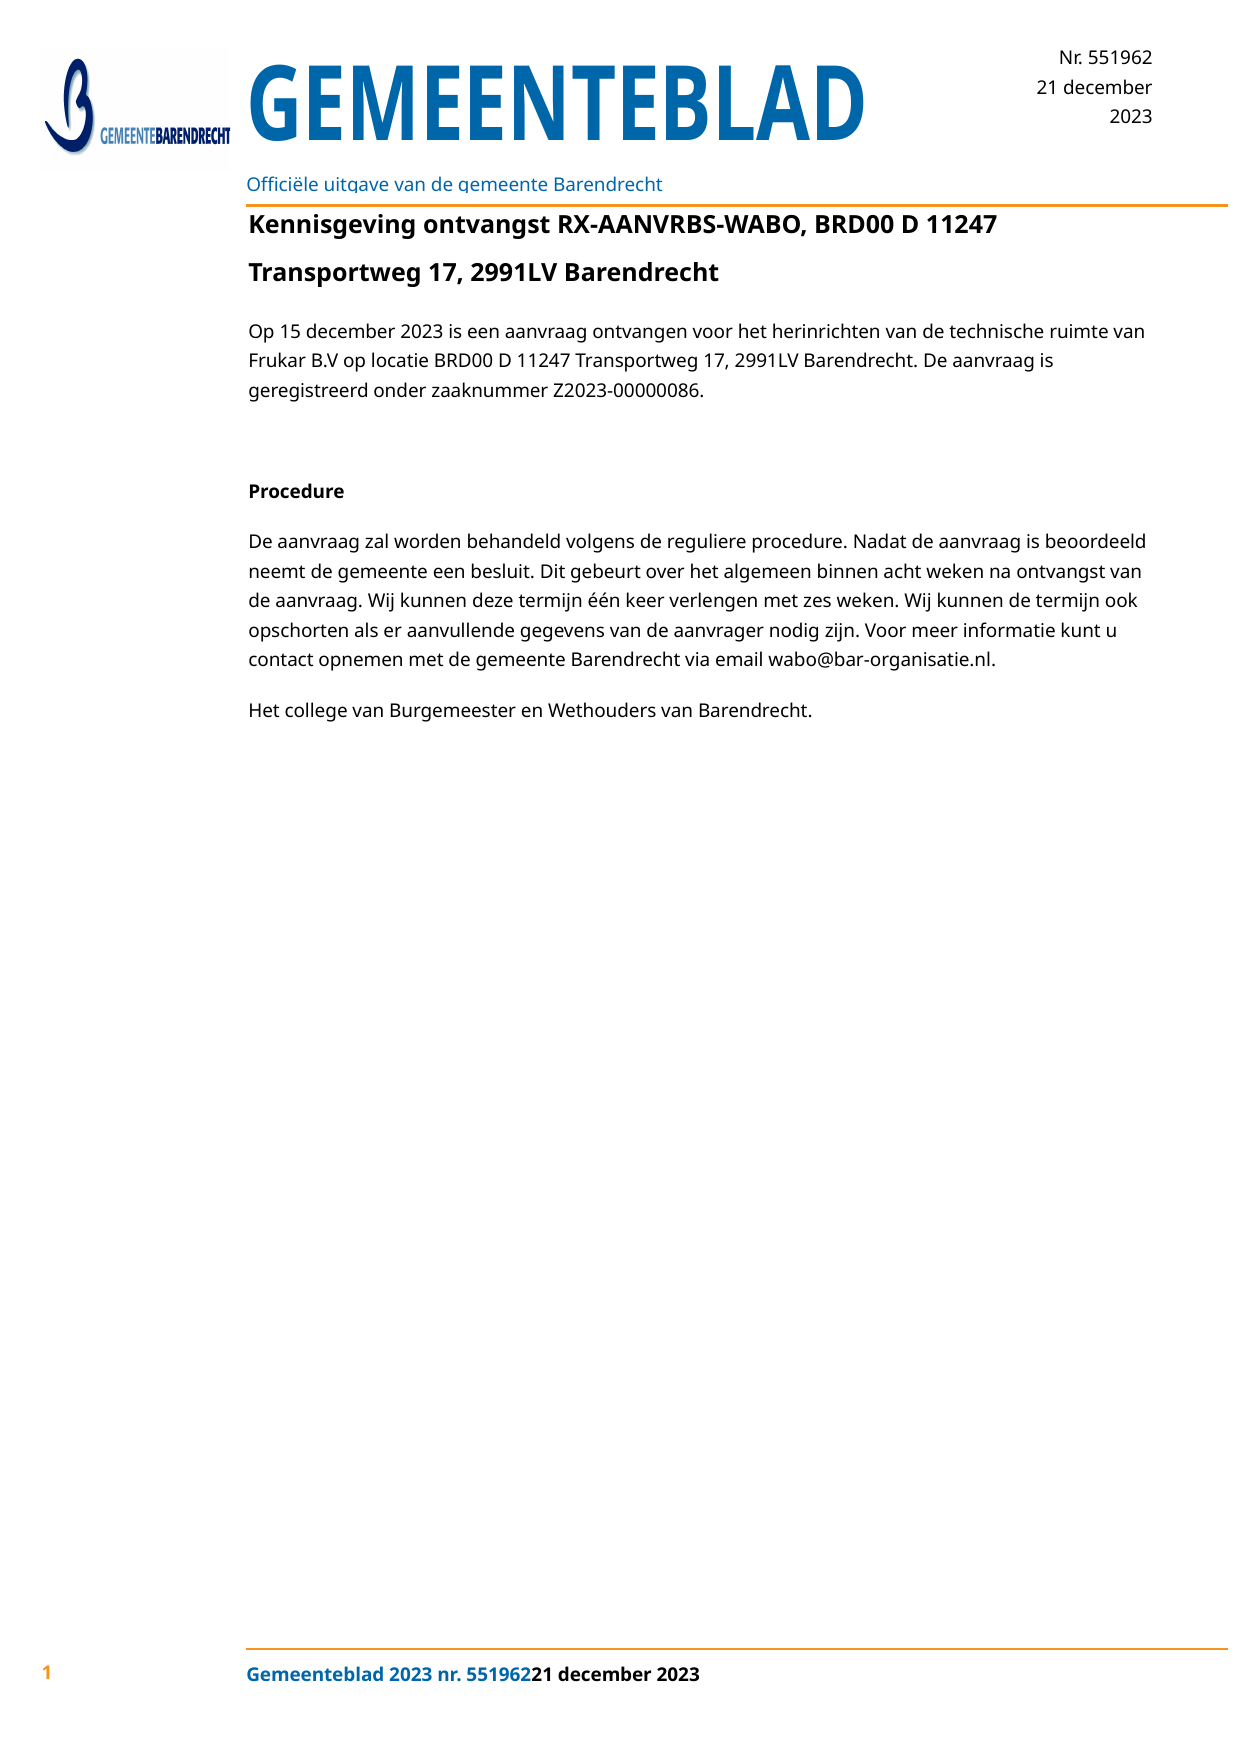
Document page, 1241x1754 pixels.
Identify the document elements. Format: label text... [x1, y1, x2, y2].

text De aanvraag zal worden behandeld volgens de reguliere procedure. Nadat de aanvraag is beoordeeld neemt de gemeente een besluit. Dit gebeurt over het algemeen binnen acht weken na ontvangst van de aanvraag. Wij kunnen deze termijn één keer verlengen met zes weken. Wij kunnen de termijn ook opschorten als er aanvullende gegevens van de aanvrager nodig zijn. Voor meer informatie kunt u contact opnemen met de gemeente Barendrecht via email wabo@bar-organisatie.nl. [248, 528, 1152, 672]
text Op 15 december 2023 is een aanvraag ontvangen voor het herinrichten van de technische ruimte van Frukar B.V op locatie BRD00 D 11247 Transportweg 17, 2991LV Barendrecht. De aanvraag is geregistreerd onder zaaknummer Z2023-00000086. [248, 318, 1152, 403]
text Het college van Burgemeester en Wethouders van Barendrecht. [248, 697, 1152, 723]
picture [41, 47, 231, 172]
text Kennisgeving ontvangst RX-AANVRBS-WABO, BRD00 D 11247 Transportweg 17, 2991LV Barendrecht [248, 207, 1152, 288]
text Procedure [248, 478, 1152, 504]
